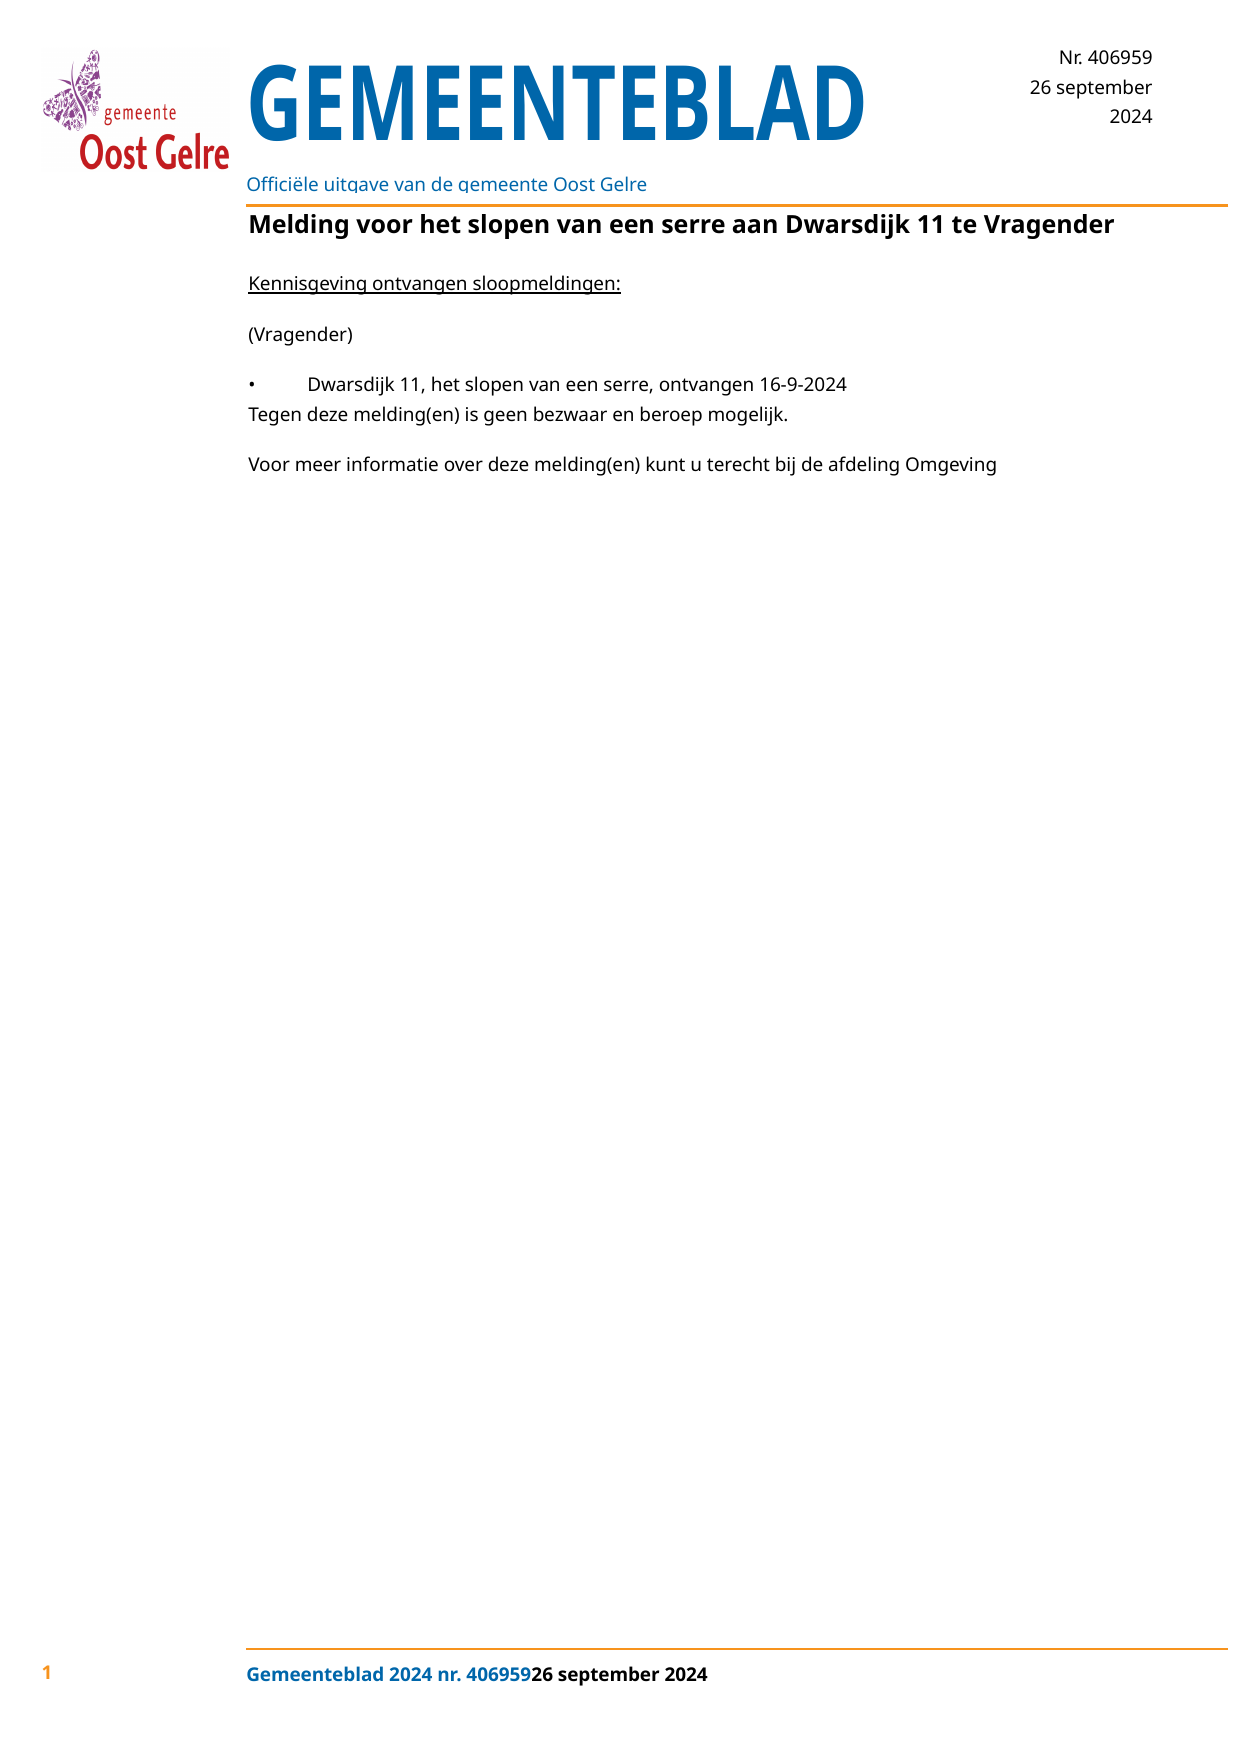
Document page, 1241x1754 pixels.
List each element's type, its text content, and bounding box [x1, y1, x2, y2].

list Dwarsdijk 11, het slopen van een serre, ontvangen 16-9-2024 [248, 371, 1152, 397]
text (Vragender) [248, 321, 1152, 346]
text Kennisgeving ontvangen sloopmeldingen: [248, 270, 1152, 296]
text Melding voor het slopen van een serre aan Dwarsdijk 11 te Vragender [248, 207, 1152, 241]
picture [41, 47, 231, 172]
text Tegen deze melding(en) is geen bezwaar en beroep mogelijk. [248, 401, 1152, 426]
text Voor meer informatie over deze melding(en) kunt u terecht bij de afdeling Omgeving [248, 451, 1152, 477]
